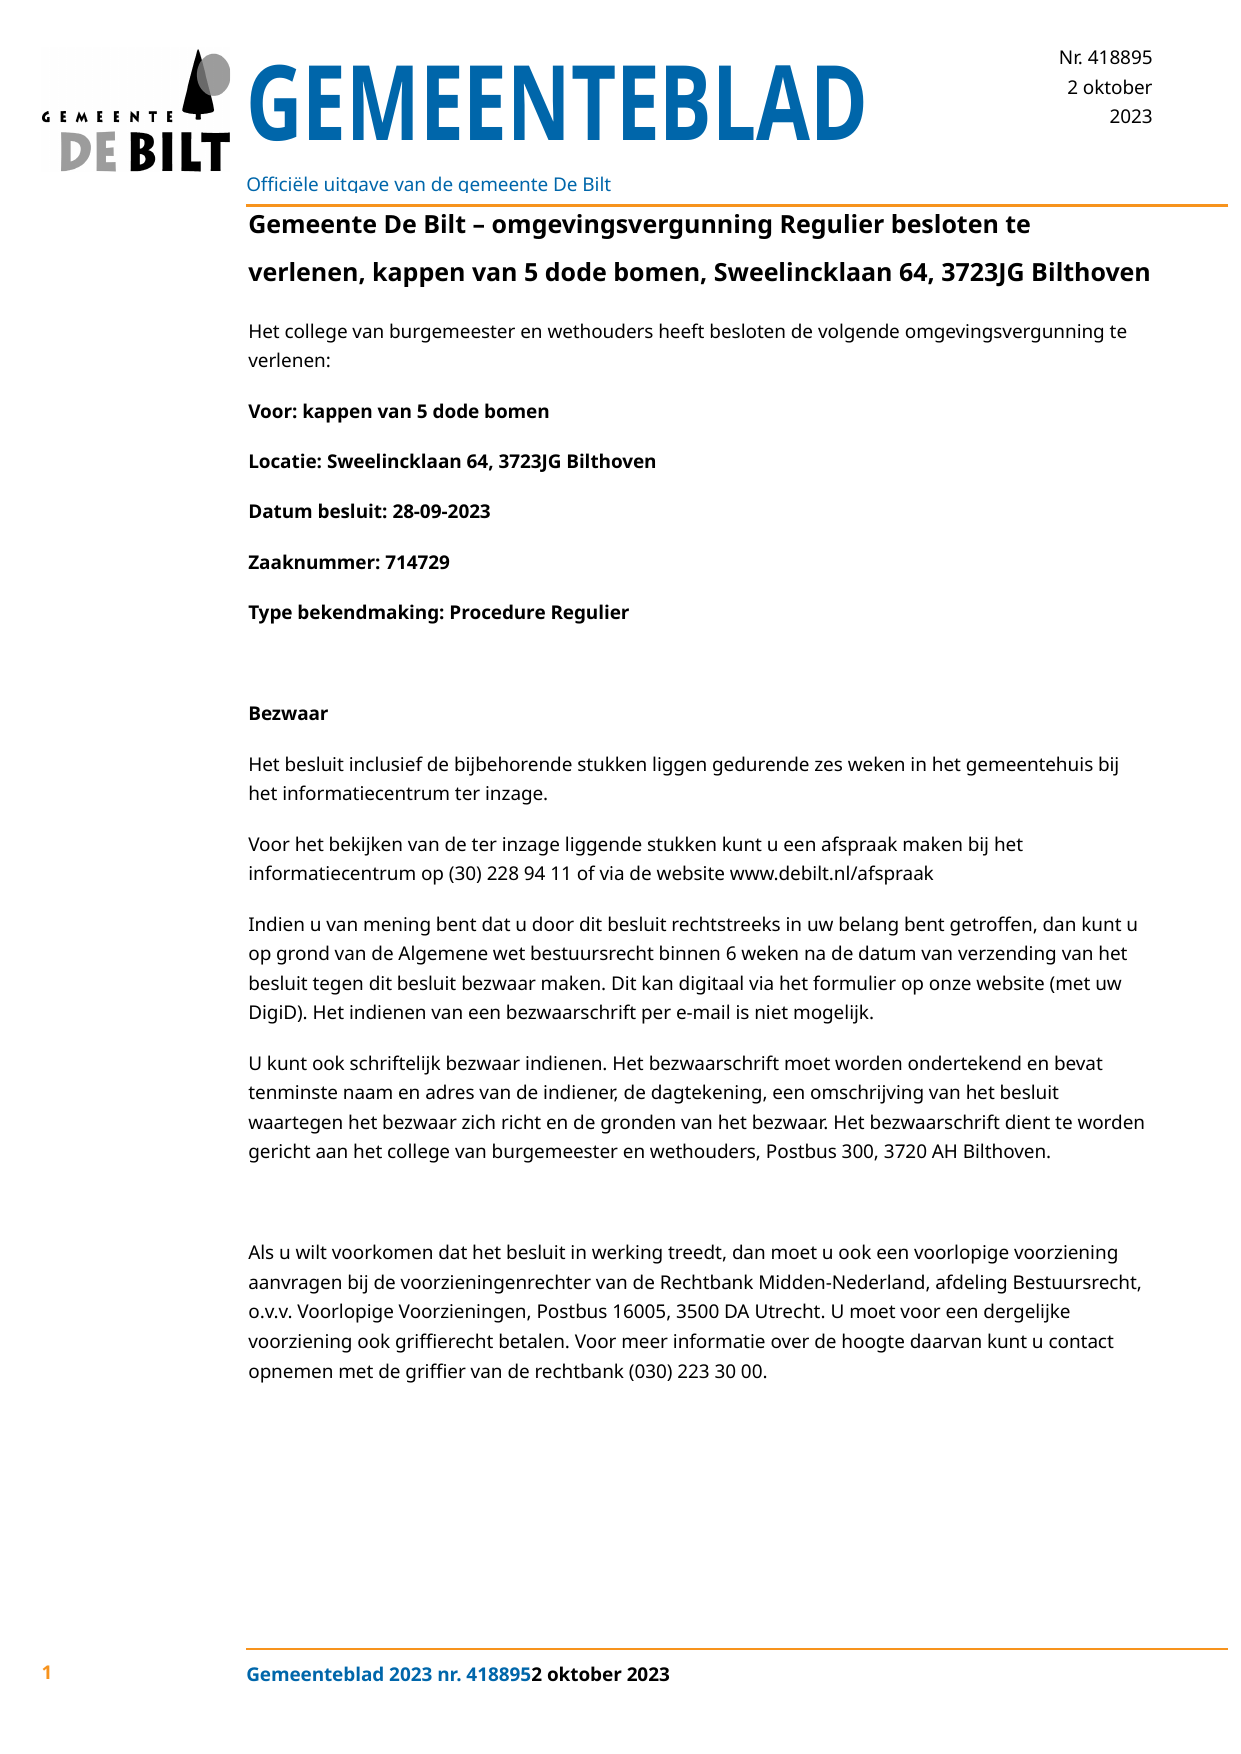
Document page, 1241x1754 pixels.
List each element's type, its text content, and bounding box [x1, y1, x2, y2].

text Het besluit inclusief de bijbehorende stukken liggen gedurende zes weken in het gemeentehuis bij het informatiecentrum ter inzage. [248, 751, 1152, 806]
text Datum besluit: 28-09-2023 [248, 499, 1152, 524]
text Voor het bekijken van de ter inzage liggende stukken kunt u een afspraak maken bij het informatiecentrum op (30) 228 94 11 of via de website www.debilt.nl/afspraak [248, 831, 1152, 886]
picture [41, 47, 231, 172]
text U kunt ook schriftelijk bezwaar indienen. Het bezwaarschrift moet worden ondertekend en bevat tenminste naam en adres van de indiener, de dagtekening, een omschrijving van het besluit waartegen het bezwaar zich richt en de gronden van het bezwaar. Het bezwaarschrift dient te worden gericht aan het college van burgemeester en wethouders, Postbus 300, 3720 AH Bilthoven. [248, 1050, 1152, 1164]
text Het college van burgemeester en wethouders heeft besloten de volgende omgevingsvergunning te verlenen: [248, 318, 1152, 373]
text Voor: kappen van 5 dode bomen [248, 398, 1152, 424]
text Als u wilt voorkomen dat het besluit in werking treedt, dan moet u ook een voorlopige voorziening aanvragen bij de voorzieningenrechter van de Rechtbank Midden-Nederland, afdeling Bestuursrecht, o.v.v. Voorlopige Voorzieningen, Postbus 16005, 3500 DA Utrecht. U moet voor een dergelijke voorziening ook griffierecht betalen. Voor meer informatie over de hoogte daarvan kunt u contact opnemen met de griffier van de rechtbank (030) 223 30 00. [248, 1239, 1152, 1384]
text Indien u van mening bent dat u door dit besluit rechtstreeks in uw belang bent getroffen, dan kunt u op grond van de Algemene wet bestuursrecht binnen 6 weken na de datum van verzending van het besluit tegen dit besluit bezwaar maken. Dit kan digitaal via het formulier op onze website (met uw DigiD). Het indienen van een bezwaarschrift per e-mail is niet mogelijk. [248, 911, 1152, 1025]
text Locatie: Sweelincklaan 64, 3723JG Bilthoven [248, 448, 1152, 474]
text Zaaknummer: 714729 [248, 549, 1152, 575]
text Bezwaar [248, 700, 1152, 726]
text Gemeente De Bilt – omgevingsvergunning Regulier besloten te verlenen, kappen van 5 dode bomen, Sweelincklaan 64, 3723JG Bilthoven [248, 207, 1152, 288]
text Type bekendmaking: Procedure Regulier [248, 599, 1152, 625]
